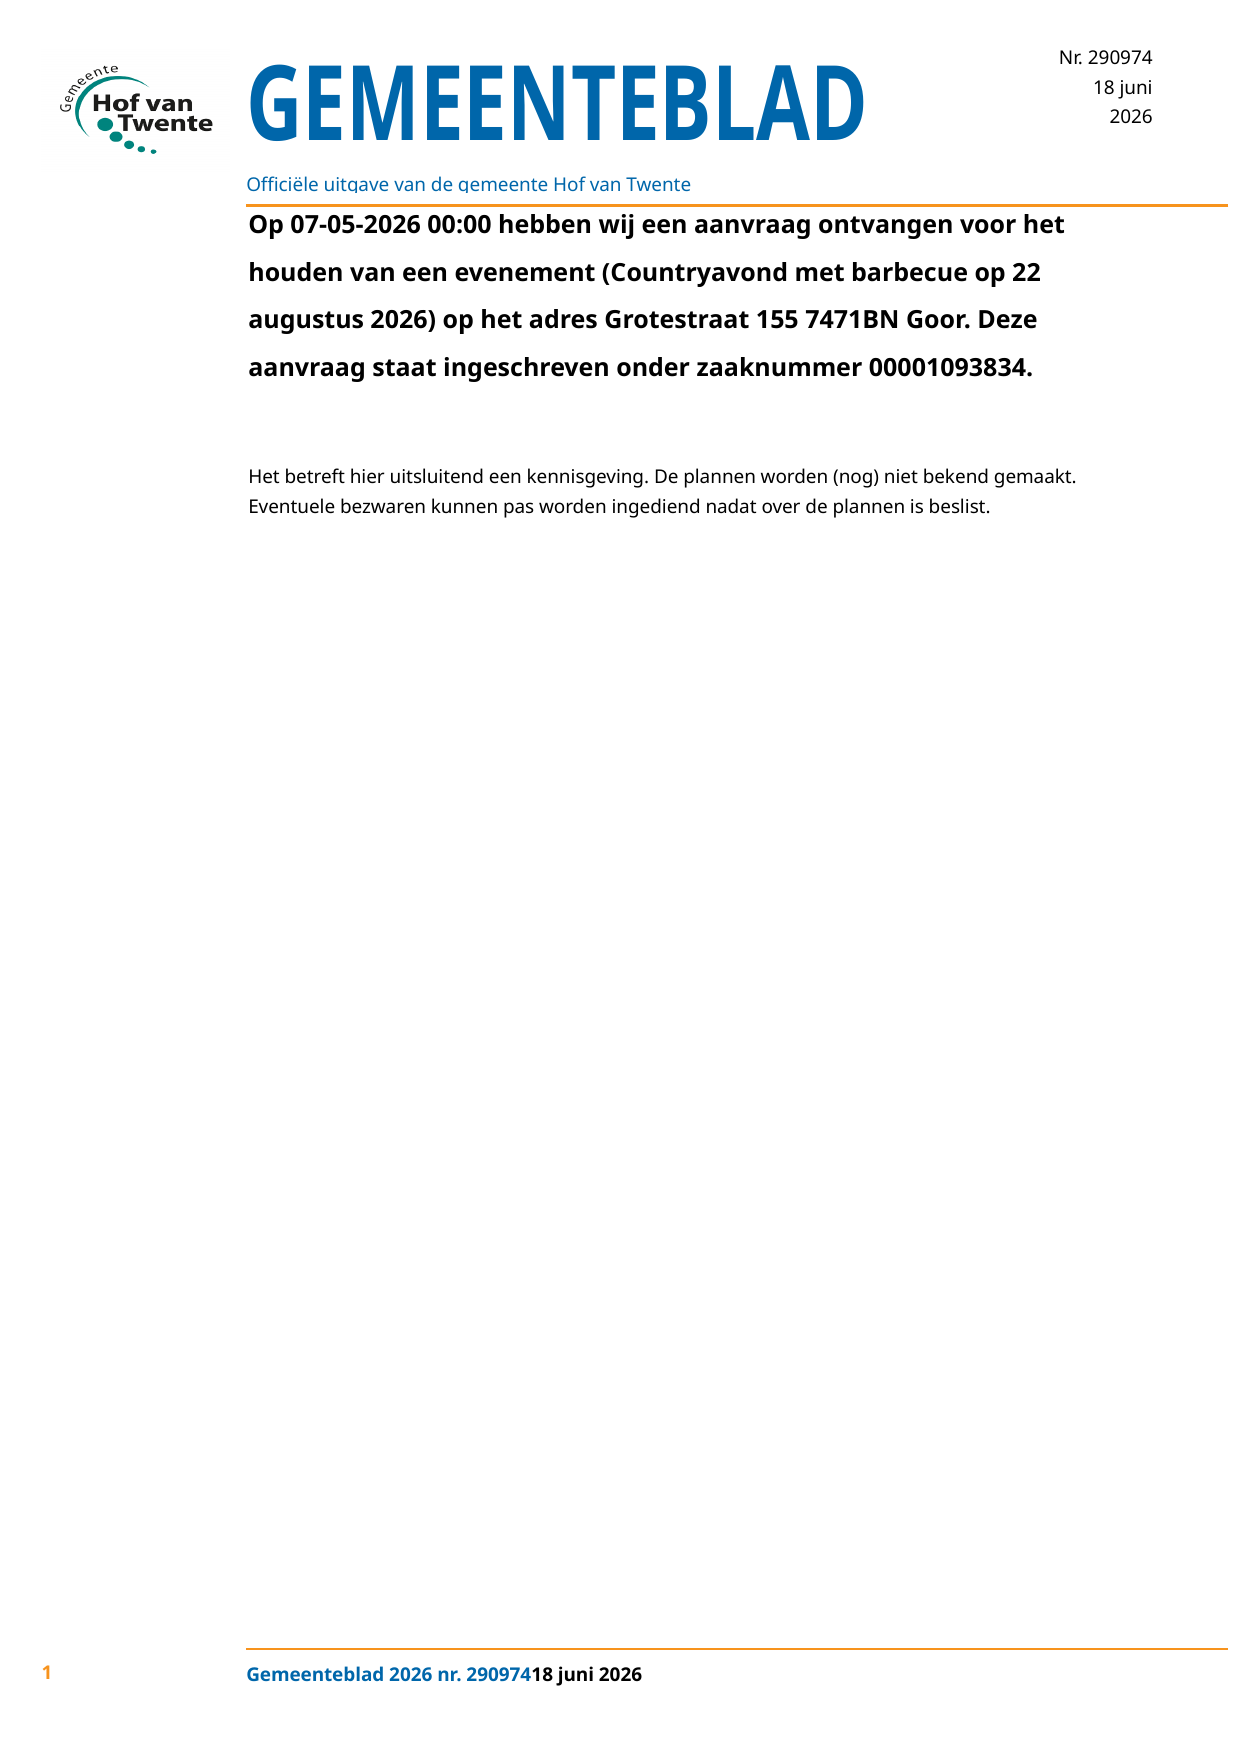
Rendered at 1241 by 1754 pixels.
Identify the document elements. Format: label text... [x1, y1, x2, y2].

text Op 07-05-2026 00:00 hebben wij een aanvraag ontvangen voor het houden van een evenement (Countryavond met barbecue op 22 augustus 2026) op het adres Grotestraat 155 7471BN Goor. Deze aanvraag staat ingeschreven onder zaaknummer 00001093834. [248, 207, 1152, 384]
picture [41, 47, 231, 172]
text Het betreft hier uitsluitend een kennisgeving. De plannen worden (nog) niet bekend gemaakt. Eventuele bezwaren kunnen pas worden ingediend nadat over de plannen is beslist. [248, 463, 1152, 519]
